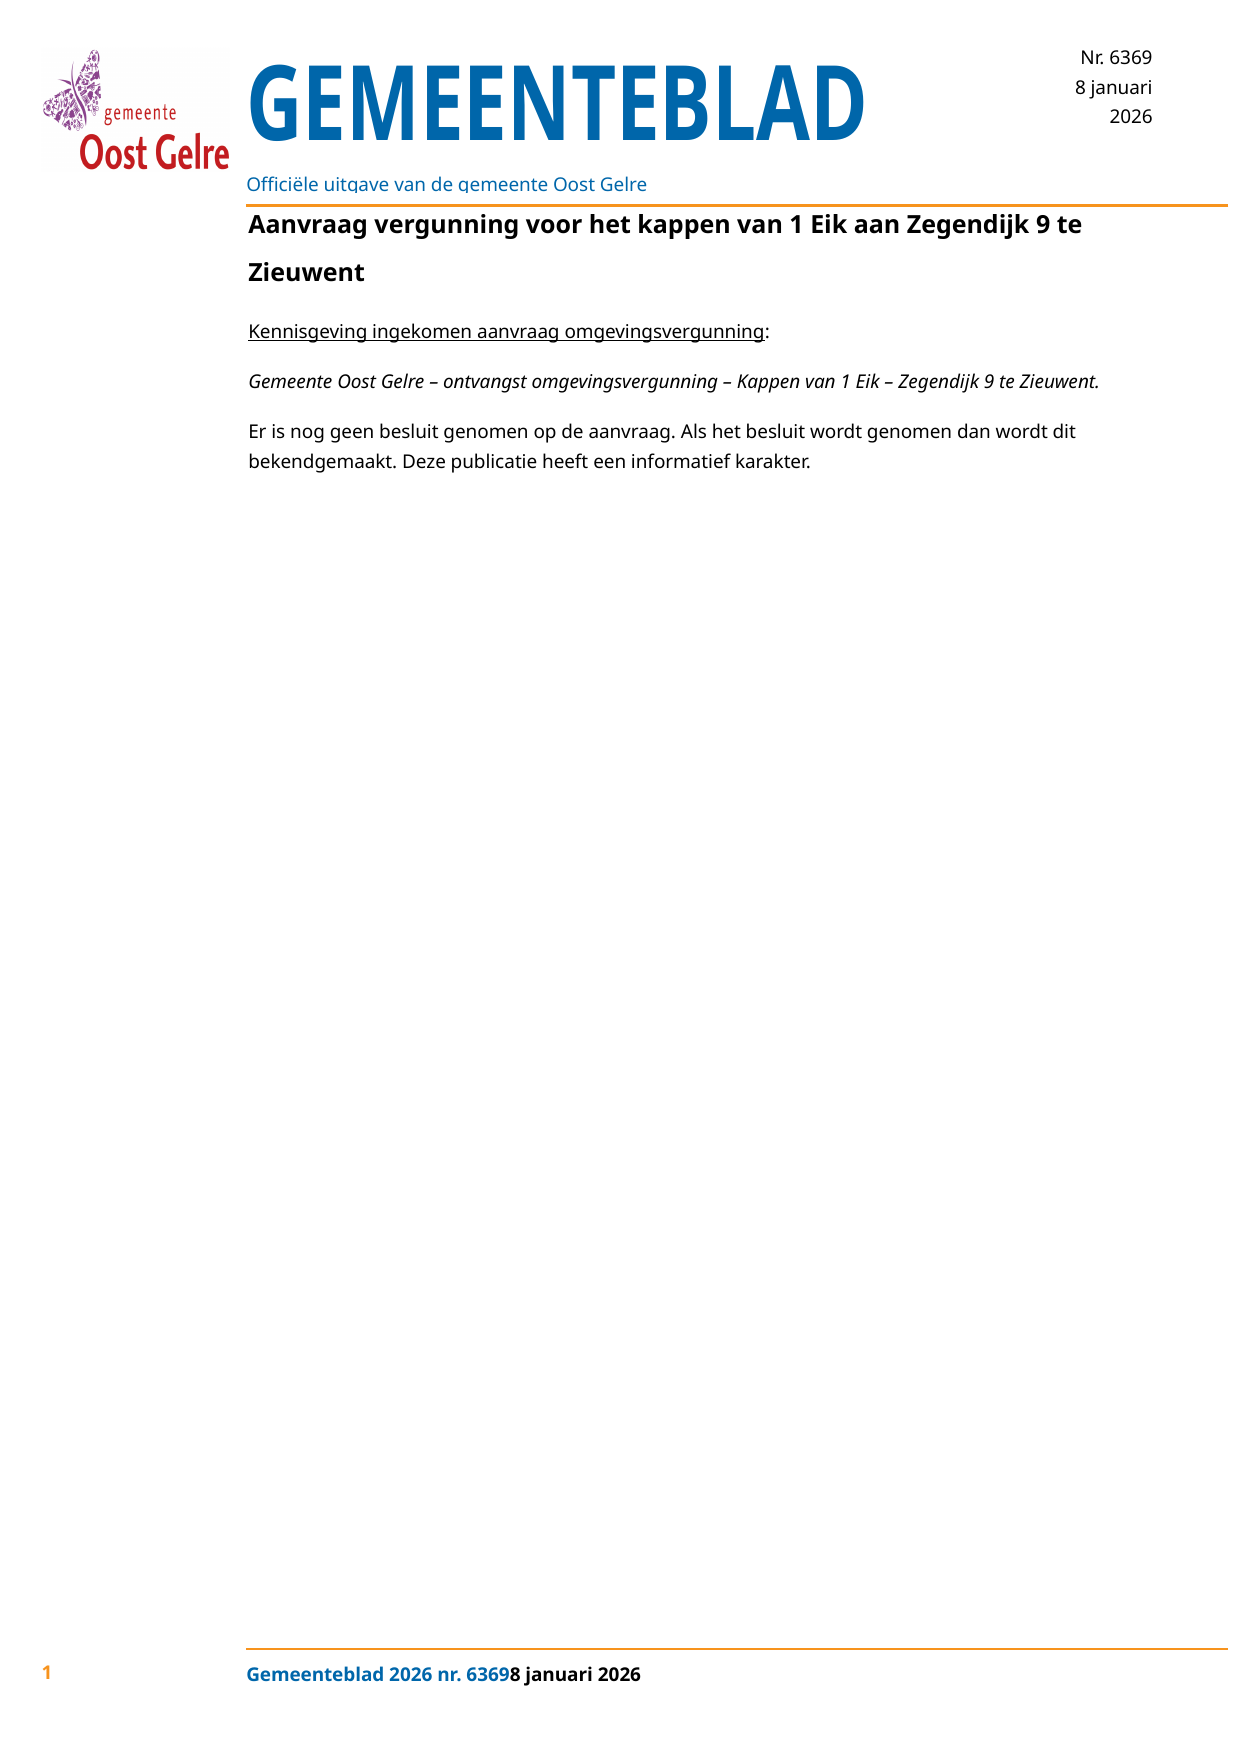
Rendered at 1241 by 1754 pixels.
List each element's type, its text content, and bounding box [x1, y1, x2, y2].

text Er is nog geen besluit genomen op de aanvraag. Als het besluit wordt genomen dan wordt dit bekendgemaakt. Deze publicatie heeft een informatief karakter. [248, 419, 1152, 474]
text Gemeente Oost Gelre – ontvangst omgevingsvergunning – Kappen van 1 Eik – Zegendijk 9 te Zieuwent. [248, 368, 1152, 394]
text Aanvraag vergunning voor het kappen van 1 Eik aan Zegendijk 9 te Zieuwent [248, 207, 1152, 288]
picture [41, 47, 231, 172]
text Kennisgeving ingekomen aanvraag omgevingsvergunning: [248, 318, 1152, 344]
